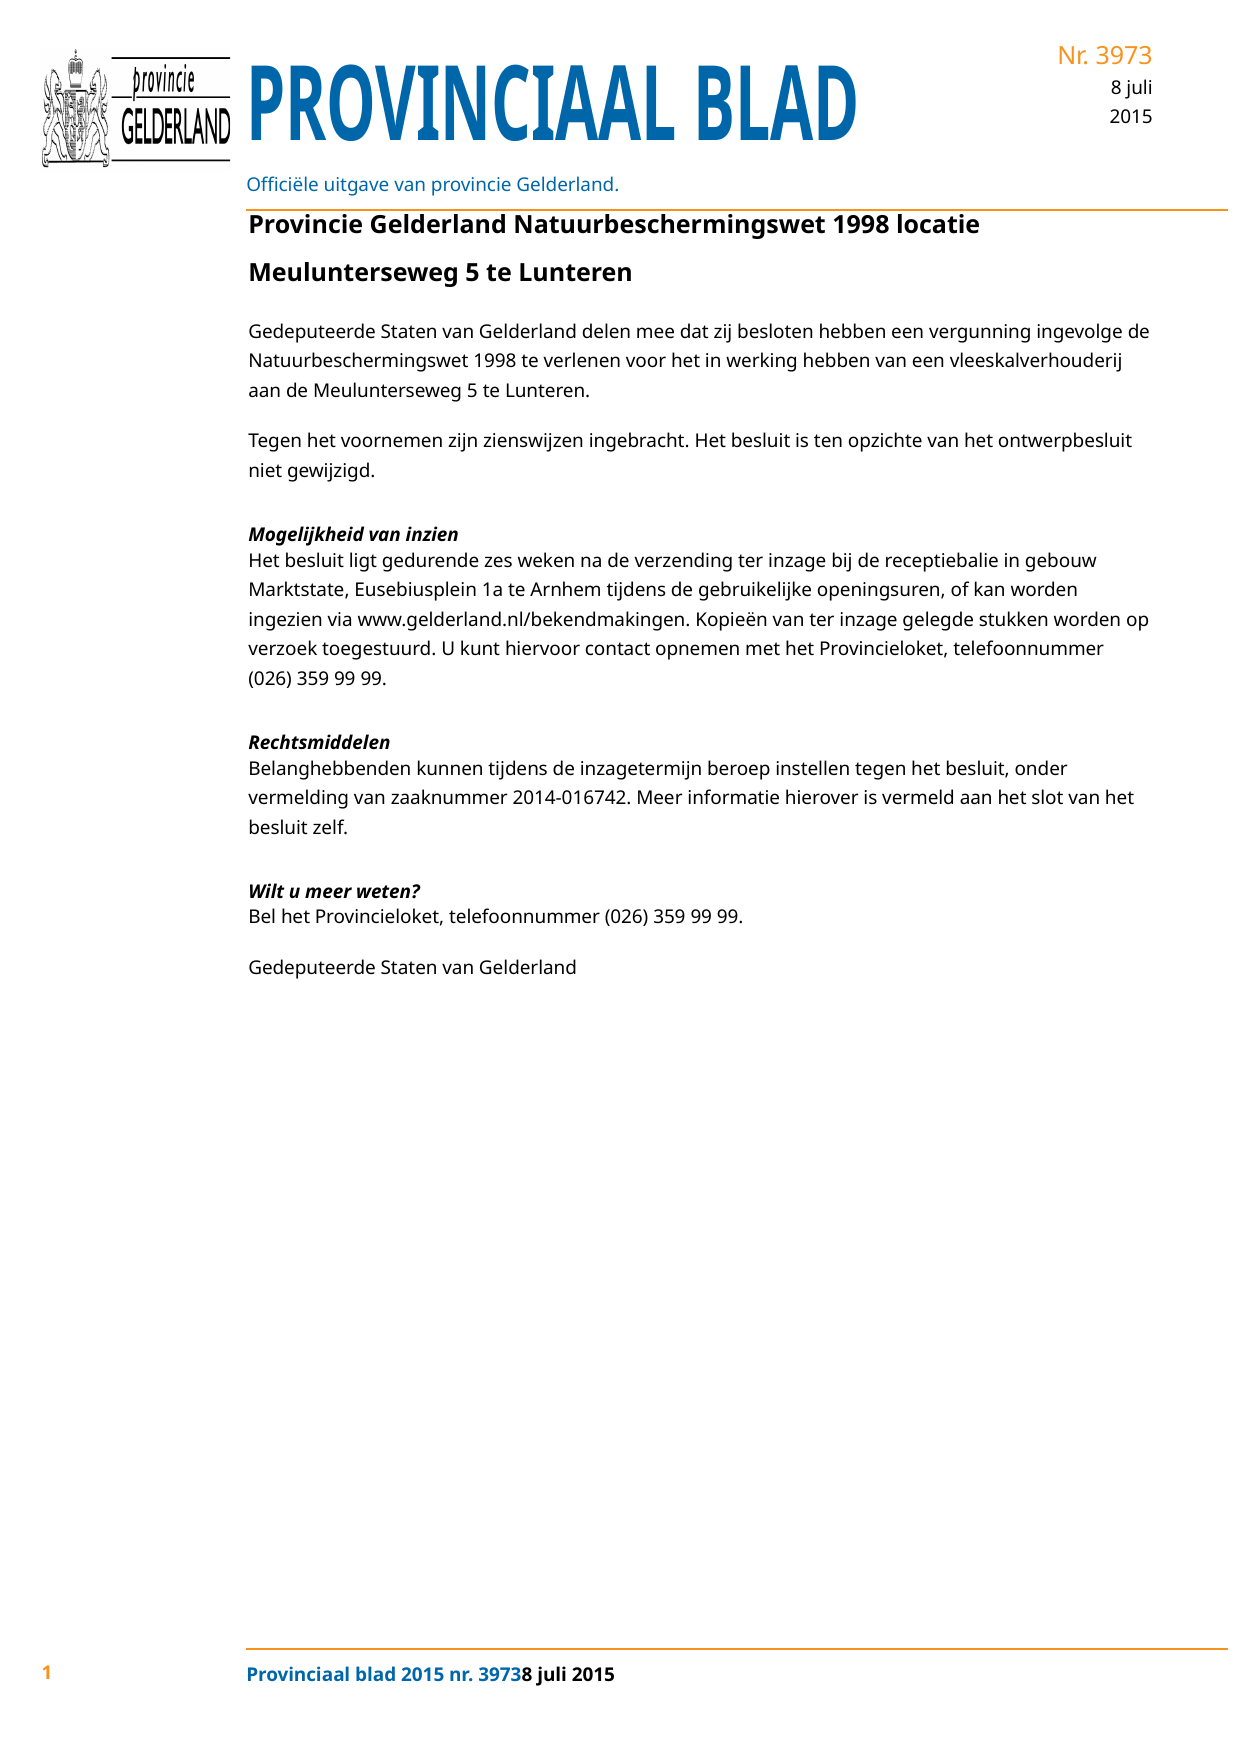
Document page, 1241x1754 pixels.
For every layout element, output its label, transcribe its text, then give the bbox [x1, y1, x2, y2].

text Rechtsmiddelen [248, 729, 1152, 755]
text Gedeputeerde Staten van Gelderland delen mee dat zij besloten hebben een vergunning ingevolge de Natuurbeschermingswet 1998 te verlenen voor het in werking hebben van een vleeskalverhouderij aan de Meulunterseweg 5 te Lunteren. [248, 318, 1152, 403]
text Gedeputeerde Staten van Gelderland [248, 954, 1152, 980]
text Tegen het voornemen zijn zienswijzen ingebracht. Het besluit is ten opzichte van het ontwerpbesluit niet gewijzigd. [248, 427, 1152, 483]
picture [41, 47, 231, 172]
text Mogelijkheid van inzien [248, 521, 1152, 547]
text Belanghebbenden kunnen tijdens de inzagetermijn beroep instellen tegen het besluit, onder vermelding van zaaknummer 2014-016742. Meer informatie hierover is vermeld aan het slot van het besluit zelf. [248, 755, 1152, 840]
text Het besluit ligt gedurende zes weken na de verzending ter inzage bij de receptiebalie in gebouw Marktstate, Eusebiusplein 1a te Arnhem tijdens de gebruikelijke openingsuren, of kan worden ingezien via www.gelderland.nl/bekendmakingen. Kopieën van ter inzage gelegde stukken worden op verzoek toegestuurd. U kunt hiervoor contact opnemen met het Provincieloket, telefoonnummer (026) 359 99 99. [248, 547, 1152, 691]
text Bel het Provincieloket, telefoonnummer (026) 359 99 99. [248, 904, 1152, 929]
text Wilt u meer weten? [248, 878, 1152, 904]
text Provincie Gelderland Natuurbeschermingswet 1998 locatie Meulunterseweg 5 te Lunteren [248, 211, 1152, 288]
